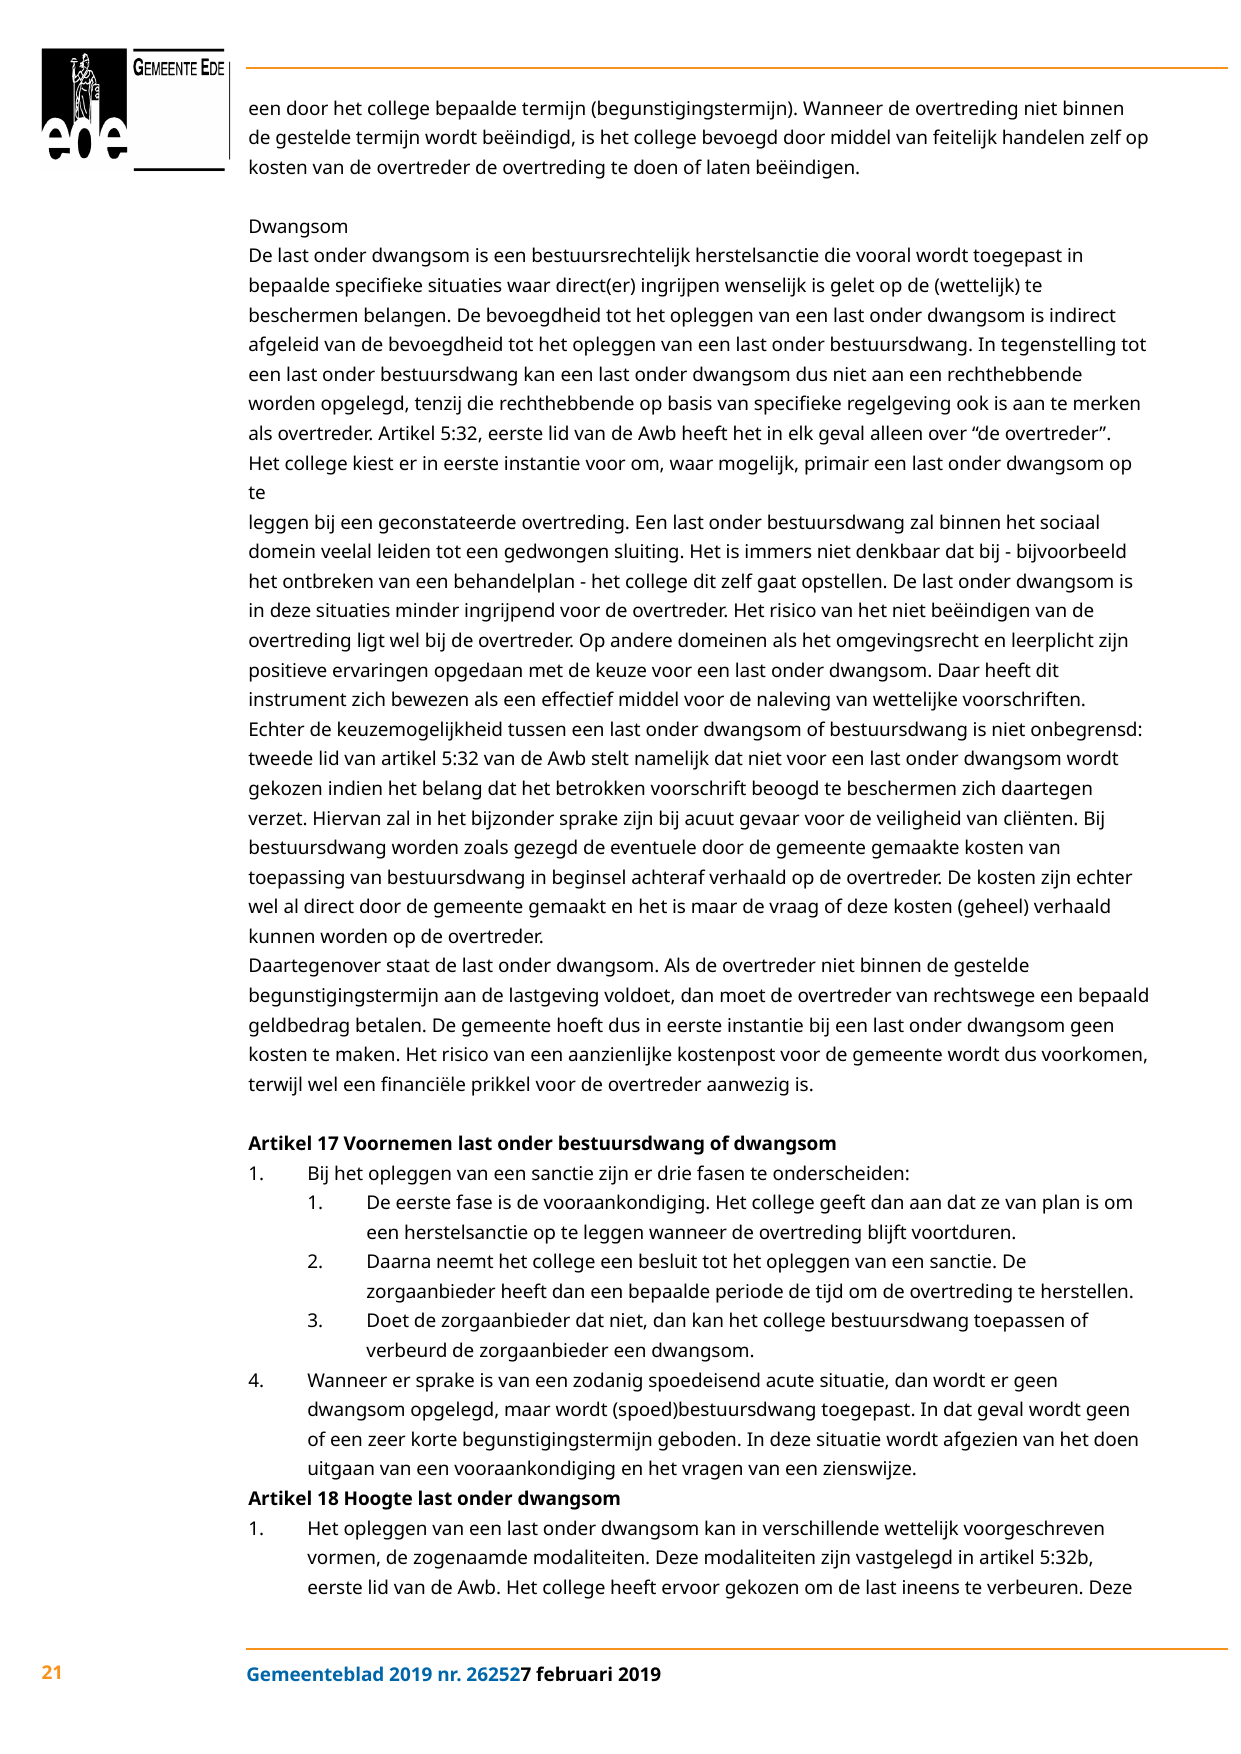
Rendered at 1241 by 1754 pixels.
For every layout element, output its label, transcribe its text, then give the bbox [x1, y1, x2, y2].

list Het opleggen van een last onder dwangsom kan in verschillende wettelijk voorgeschreven vormen, de zogenaamde modaliteiten. Deze modaliteiten zijn vastgelegd in artikel 5:32b, eerste lid van de Awb. Het college heeft ervoor gekozen om de last ineens te verbeuren. Deze [248, 1515, 1152, 1600]
list Wanneer er sprake is van een zodanig spoedeisend acute situatie, dan wordt er geen dwangsom opgelegd, maar wordt (spoed)bestuursdwang toegepast. In dat geval wordt geen of een zeer korte begunstigingstermijn geboden. In deze situatie wordt afgezien van het doen uitgaan van een vooraankondiging en het vragen van een zienswijze. [248, 1367, 1152, 1481]
text Het college kiest er in eerste instantie voor om, waar mogelijk, primair een last onder dwangsom op te [248, 450, 1152, 505]
list Bij het opleggen van een sanctie zijn er drie fasen te onderscheiden: [248, 1160, 1152, 1186]
text Dwangsom [248, 213, 1152, 239]
text leggen bij een geconstateerde overtreding. Een last onder bestuursdwang zal binnen het sociaal domein veelal leiden tot een gedwongen sluiting. Het is immers niet denkbaar dat bij - bijvoorbeeld het ontbreken van een behandelplan - het college dit zelf gaat opstellen. De last onder dwangsom is in deze situaties minder ingrijpend voor de overtreder. Het risico van het niet beëindigen van de overtreding ligt wel bij de overtreder. Op andere domeinen als het omgevingsrecht en leerplicht zijn positieve ervaringen opgedaan met de keuze voor een last onder dwangsom. Daar heeft dit instrument zich bewezen als een effectief middel voor de naleving van wettelijke voorschriften. [248, 509, 1152, 712]
text Artikel 18 Hoogte last onder dwangsom [248, 1485, 1152, 1511]
picture [41, 47, 231, 172]
text De last onder dwangsom is een bestuursrechtelijk herstelsanctie die vooral wordt toegepast in bepaalde specifieke situaties waar direct(er) ingrijpen wenselijk is gelet op de (wettelijk) te beschermen belangen. De bevoegdheid tot het opleggen van een last onder dwangsom is indirect afgeleid van de bevoegdheid tot het opleggen van een last onder bestuursdwang. In tegenstelling tot een last onder bestuursdwang kan een last onder dwangsom dus niet aan een rechthebbende worden opgelegd, tenzij die rechthebbende op basis van specifieke regelgeving ook is aan te merken als overtreder. Artikel 5:32, eerste lid van de Awb heeft het in elk geval alleen over “de overtreder”. [248, 243, 1152, 446]
text Daartegenover staat de last onder dwangsom. Als de overtreder niet binnen de gestelde begunstigingstermijn aan de lastgeving voldoet, dan moet de overtreder van rechtswege een bepaald geldbedrag betalen. De gemeente hoeft dus in eerste instantie bij een last onder dwangsom geen kosten te maken. Het risico van een aanzienlijke kostenpost voor de gemeente wordt dus voorkomen, terwijl wel een financiële prikkel voor de overtreder aanwezig is. [248, 953, 1152, 1097]
list Doet de zorgaanbieder dat niet, dan kan het college bestuursdwang toepassen of verbeurd de zorgaanbieder een dwangsom. [307, 1308, 1152, 1363]
text Artikel 17 Voornemen last onder bestuursdwang of dwangsom [248, 1130, 1152, 1156]
text een door het college bepaalde termijn (begunstigingstermijn). Wanneer de overtreding niet binnen de gestelde termijn wordt beëindigd, is het college bevoegd door middel van feitelijk handelen zelf op kosten van de overtreder de overtreding te doen of laten beëindigen. [248, 95, 1152, 180]
list De eerste fase is de vooraankondiging. Het college geeft dan aan dat ze van plan is om een herstelsanctie op te leggen wanneer de overtreding blijft voortduren. [307, 1189, 1152, 1245]
text Echter de keuzemogelijkheid tussen een last onder dwangsom of bestuursdwang is niet onbegrensd: tweede lid van artikel 5:32 van de Awb stelt namelijk dat niet voor een last onder dwangsom wordt gekozen indien het belang dat het betrokken voorschrift beoogd te beschermen zich daartegen verzet. Hiervan zal in het bijzonder sprake zijn bij acuut gevaar voor de veiligheid van cliënten. Bij bestuursdwang worden zoals gezegd de eventuele door de gemeente gemaakte kosten van toepassing van bestuursdwang in beginsel achteraf verhaald op de overtreder. De kosten zijn echter wel al direct door de gemeente gemaakt en het is maar de vraag of deze kosten (geheel) verhaald kunnen worden op de overtreder. [248, 716, 1152, 949]
list Daarna neemt het college een besluit tot het opleggen van een sanctie. De zorgaanbieder heeft dan een bepaalde periode de tijd om de overtreding te herstellen. [307, 1248, 1152, 1304]
